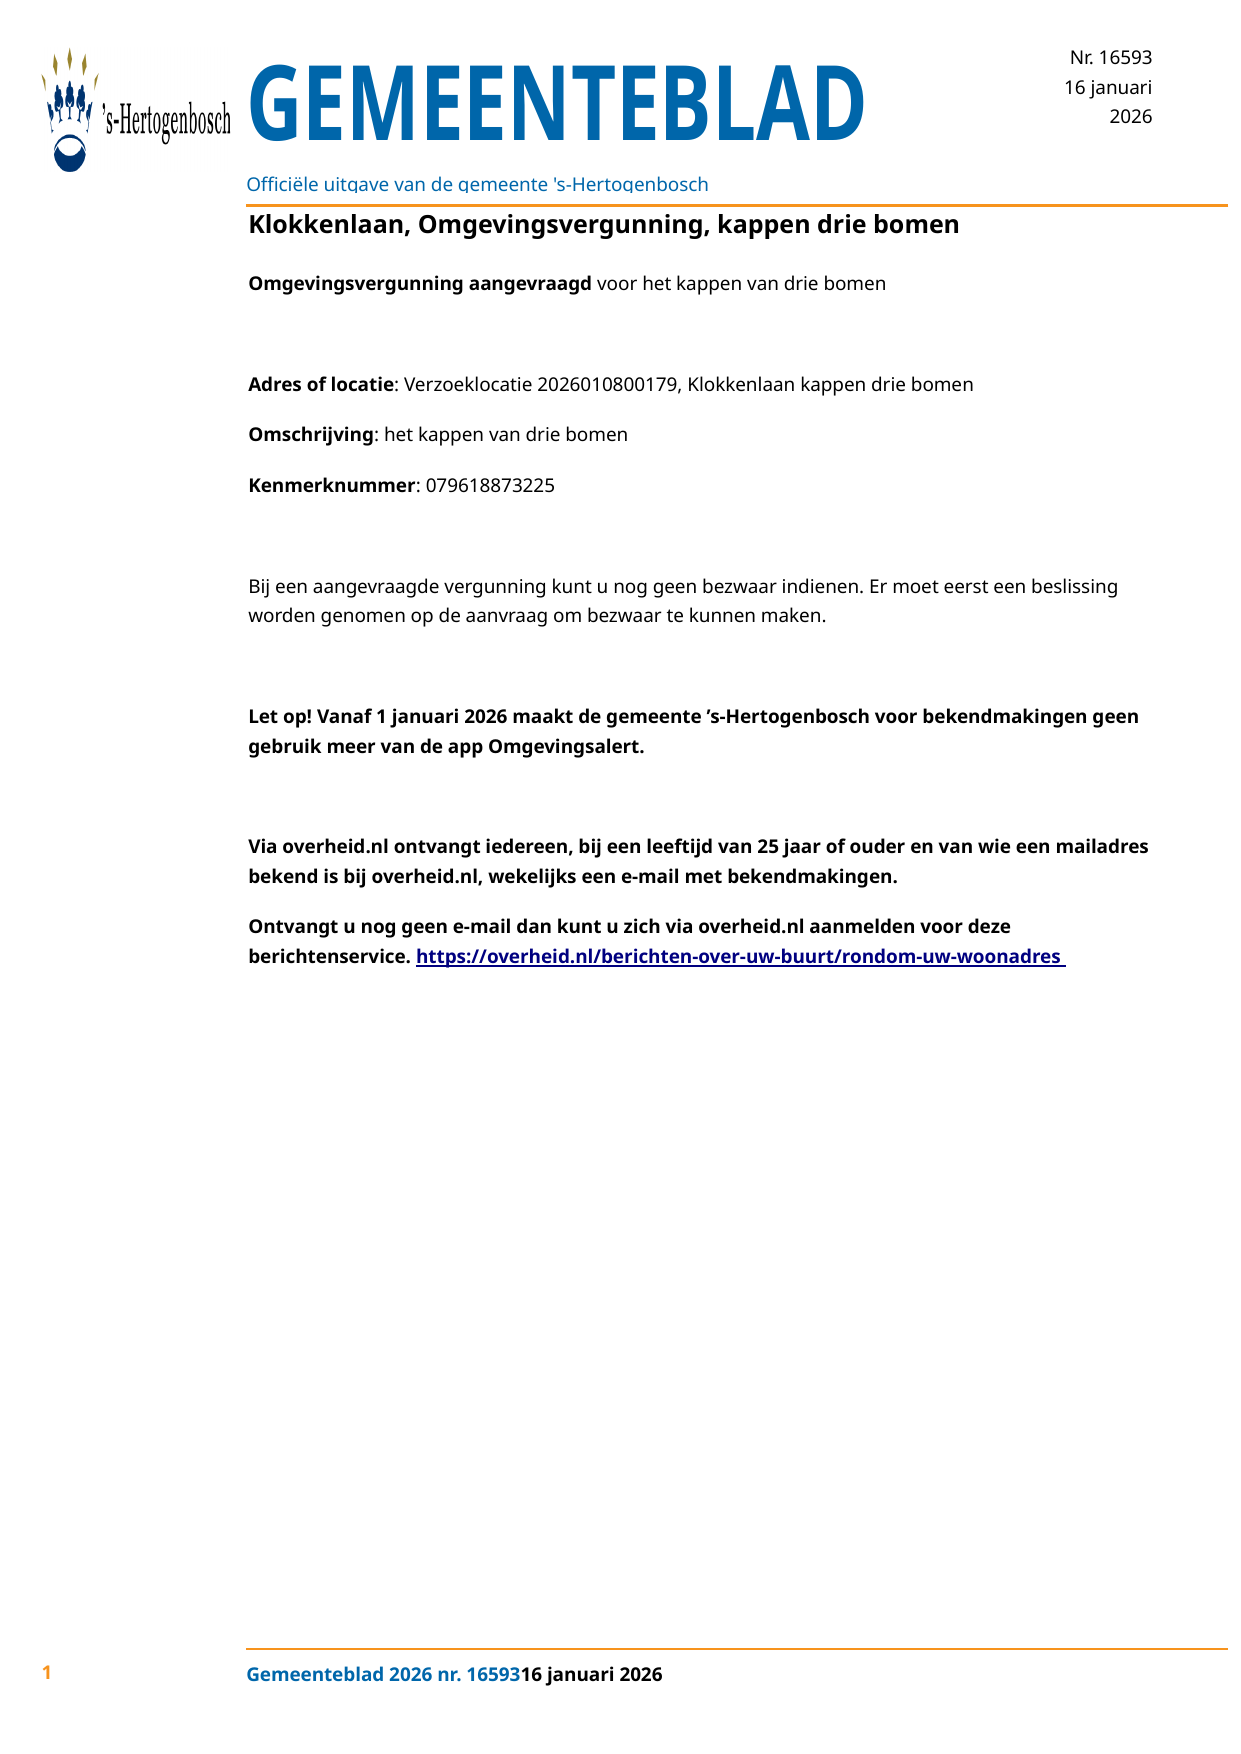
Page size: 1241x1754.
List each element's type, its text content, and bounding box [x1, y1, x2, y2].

text Let op! Vanaf 1 januari 2026 maakt de gemeente ’s-Hertogenbosch voor bekendmakingen geen gebruik meer van de app Omgevingsalert. [248, 703, 1152, 758]
text Ontvangt u nog geen e-mail dan kunt u zich via overheid.nl aanmelden voor deze berichtenservice. https://overheid.nl/berichten-over-uw-buurt/rondom-uw-woonadres [248, 914, 1152, 969]
text Kenmerknummer: 079618873225 [248, 472, 1152, 498]
text Bij een aangevraagde vergunning kunt u nog geen bezwaar indienen. Er moet eerst een beslissing worden genomen op de aanvraag om bezwaar te kunnen maken. [248, 573, 1152, 628]
text Via overheid.nl ontvangt iedereen, bij een leeftijd van 25 jaar of ouder en van wie een mailadres bekend is bij overheid.nl, wekelijks een e-mail met bekendmakingen. [248, 834, 1152, 889]
picture [41, 47, 231, 172]
text Klokkenlaan, Omgevingsvergunning, kappen drie bomen [248, 207, 1152, 241]
text Omschrijving: het kappen van drie bomen [248, 422, 1152, 447]
text Omgevingsvergunning aangevraagd voor het kappen van drie bomen [248, 270, 1152, 296]
text Adres of locatie: Verzoeklocatie 2026010800179, Klokkenlaan kappen drie bomen [248, 371, 1152, 397]
